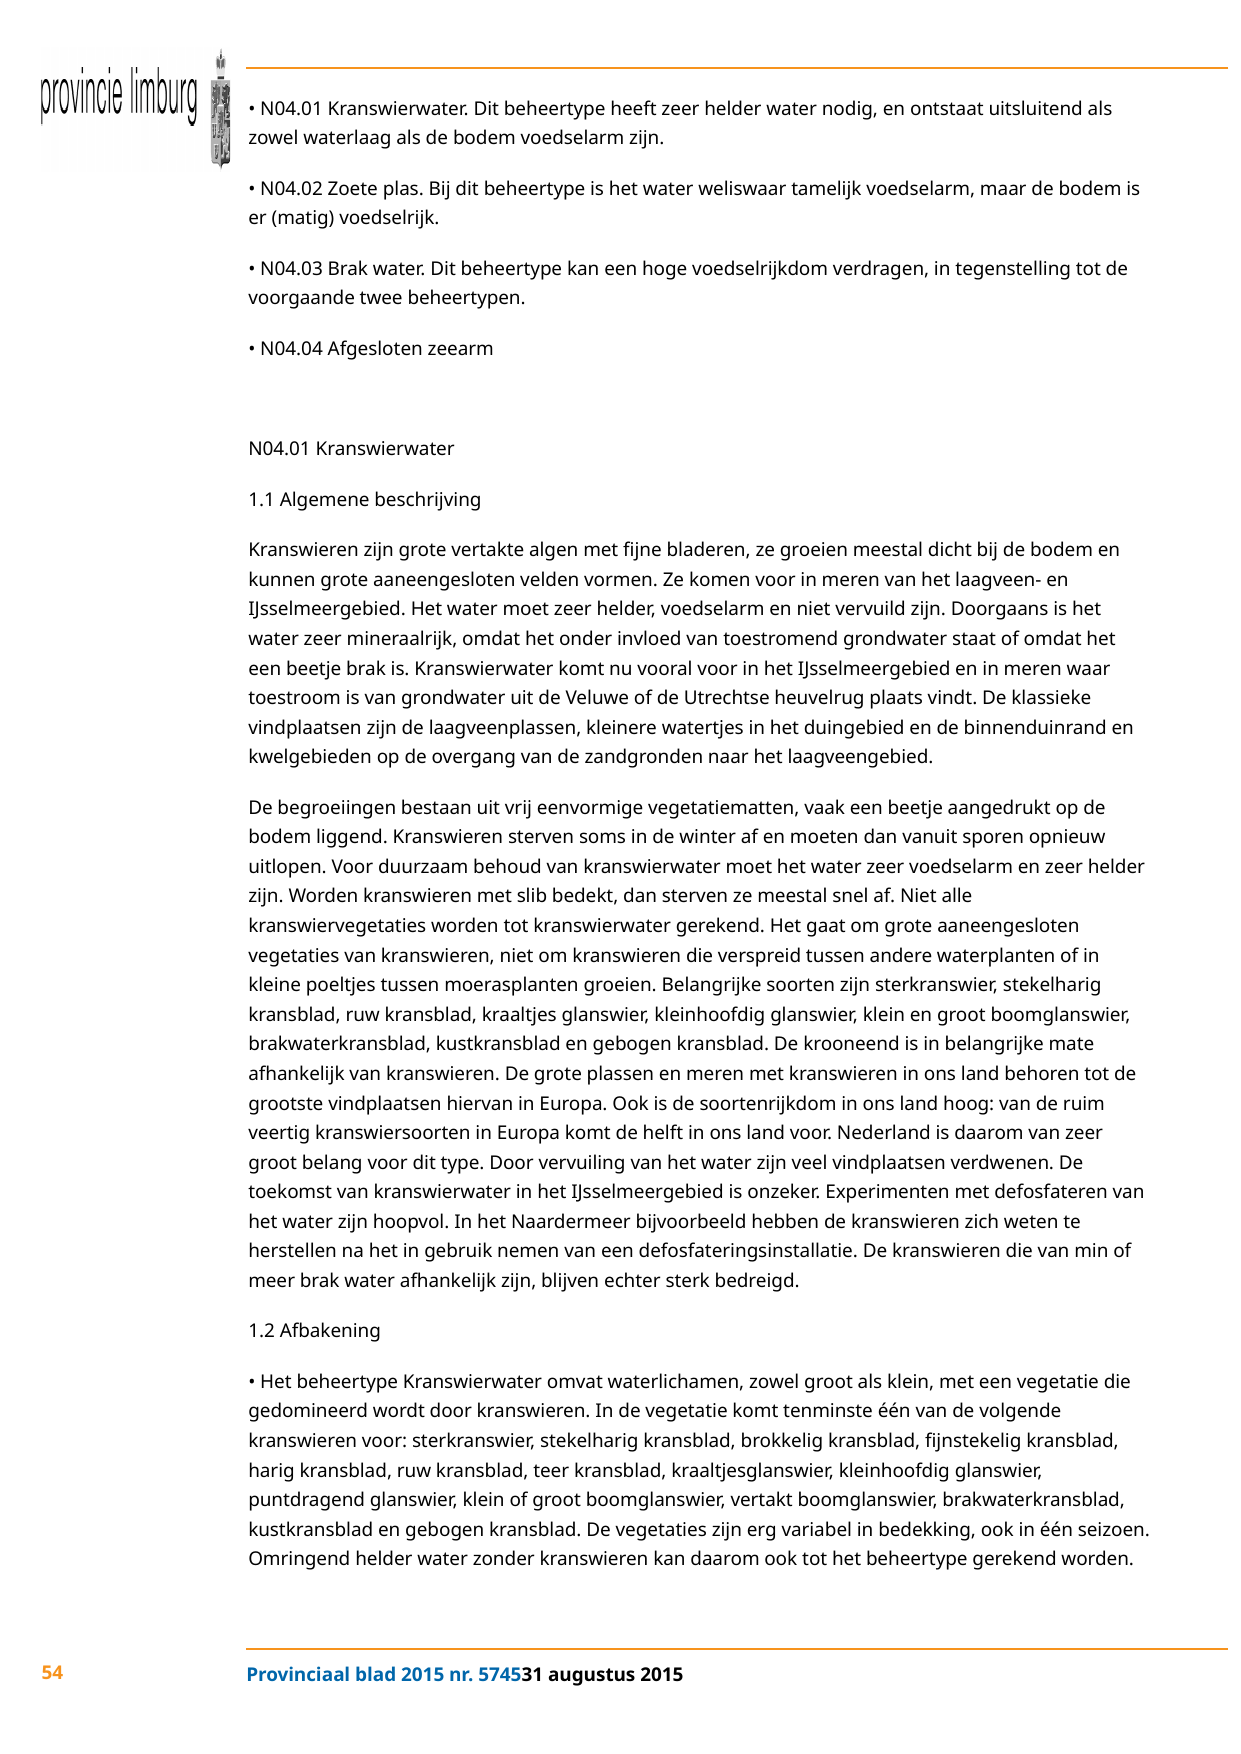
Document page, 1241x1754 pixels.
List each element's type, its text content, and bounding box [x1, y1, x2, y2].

text • Het beheertype Kranswierwater omvat waterlichamen, zowel groot als klein, met een vegetatie die gedomineerd wordt door kranswieren. In de vegetatie komt tenminste één van de volgende kranswieren voor: sterkranswier, stekelharig kransblad, brokkelig kransblad, fijnstekelig kransblad, harig kransblad, ruw kransblad, teer kransblad, kraaltjesglanswier, kleinhoofdig glanswier, puntdragend glanswier, klein of groot boomglanswier, vertakt boomglanswier, brakwaterkransblad, kustkransblad en gebogen kransblad. De vegetaties zijn erg variabel in bedekking, ook in één seizoen. Omringend helder water zonder kranswieren kan daarom ook tot het beheertype gerekend worden. [248, 1368, 1152, 1571]
text 1.2 Afbakening [248, 1318, 1152, 1343]
picture [41, 47, 231, 172]
text De begroeiingen bestaan uit vrij eenvormige vegetatiematten, vaak een beetje aangedrukt op de bodem liggend. Kranswieren sterven soms in de winter af en moeten dan vanuit sporen opnieuw uitlopen. Voor duurzaam behoud van kranswierwater moet het water zeer voedselarm en zeer helder zijn. Worden kranswieren met slib bedekt, dan sterven ze meestal snel af. Niet alle kranswiervegetaties worden tot kranswierwater gerekend. Het gaat om grote aaneengesloten vegetaties van kranswieren, niet om kranswieren die verspreid tussen andere waterplanten of in kleine poeltjes tussen moerasplanten groeien. Belangrijke soorten zijn sterkranswier, stekelharig kransblad, ruw kransblad, kraaltjes glanswier, kleinhoofdig glanswier, klein en groot boomglanswier, brakwaterkransblad, kustkransblad en gebogen kransblad. De krooneend is in belangrijke mate afhankelijk van kranswieren. De grote plassen en meren met kranswieren in ons land behoren tot de grootste vindplaatsen hiervan in Europa. Ook is de soortenrijkdom in ons land hoog: van de ruim veertig kranswiersoorten in Europa komt de helft in ons land voor. Nederland is daarom van zeer groot belang voor dit type. Door vervuiling van het water zijn veel vindplaatsen verdwenen. De toekomst van kranswierwater in het IJsselmeergebied is onzeker. Experimenten met defosfateren van het water zijn hoopvol. In het Naardermeer bijvoorbeeld hebben de kranswieren zich weten te herstellen na het in gebruik nemen van een defosfateringsinstallatie. De kranswieren die van min of meer brak water afhankelijk zijn, blijven echter sterk bedreigd. [248, 794, 1152, 1293]
text 1.1 Algemene beschrijving [248, 486, 1152, 512]
text • N04.01 Kranswierwater. Dit beheertype heeft zeer helder water nodig, en ontstaat uitsluitend als zowel waterlaag als de bodem voedselarm zijn. [248, 95, 1152, 150]
text • N04.04 Afgesloten zeearm [248, 335, 1152, 361]
text • N04.03 Brak water. Dit beheertype kan een hoge voedselrijkdom verdragen, in tegenstelling tot de voorgaande twee beheertypen. [248, 255, 1152, 310]
text • N04.02 Zoete plas. Bij dit beheertype is het water weliswaar tamelijk voedselarm, maar de bodem is er (matig) voedselrijk. [248, 175, 1152, 230]
text N04.01 Kranswierwater [248, 436, 1152, 461]
text Kranswieren zijn grote vertakte algen met fijne bladeren, ze groeien meestal dicht bij de bodem en kunnen grote aaneengesloten velden vormen. Ze komen voor in meren van het laagveen- en IJsselmeergebied. Het water moet zeer helder, voedselarm en niet vervuild zijn. Doorgaans is het water zeer mineraalrijk, omdat het onder invloed van toestromend grondwater staat of omdat het een beetje brak is. Kranswierwater komt nu vooral voor in het IJsselmeergebied en in meren waar toestroom is van grondwater uit de Veluwe of de Utrechtse heuvelrug plaats vindt. De klassieke vindplaatsen zijn de laagveenplassen, kleinere watertjes in het duingebied en de binnenduinrand en kwelgebieden op de overgang van de zandgronden naar het laagveengebied. [248, 536, 1152, 769]
